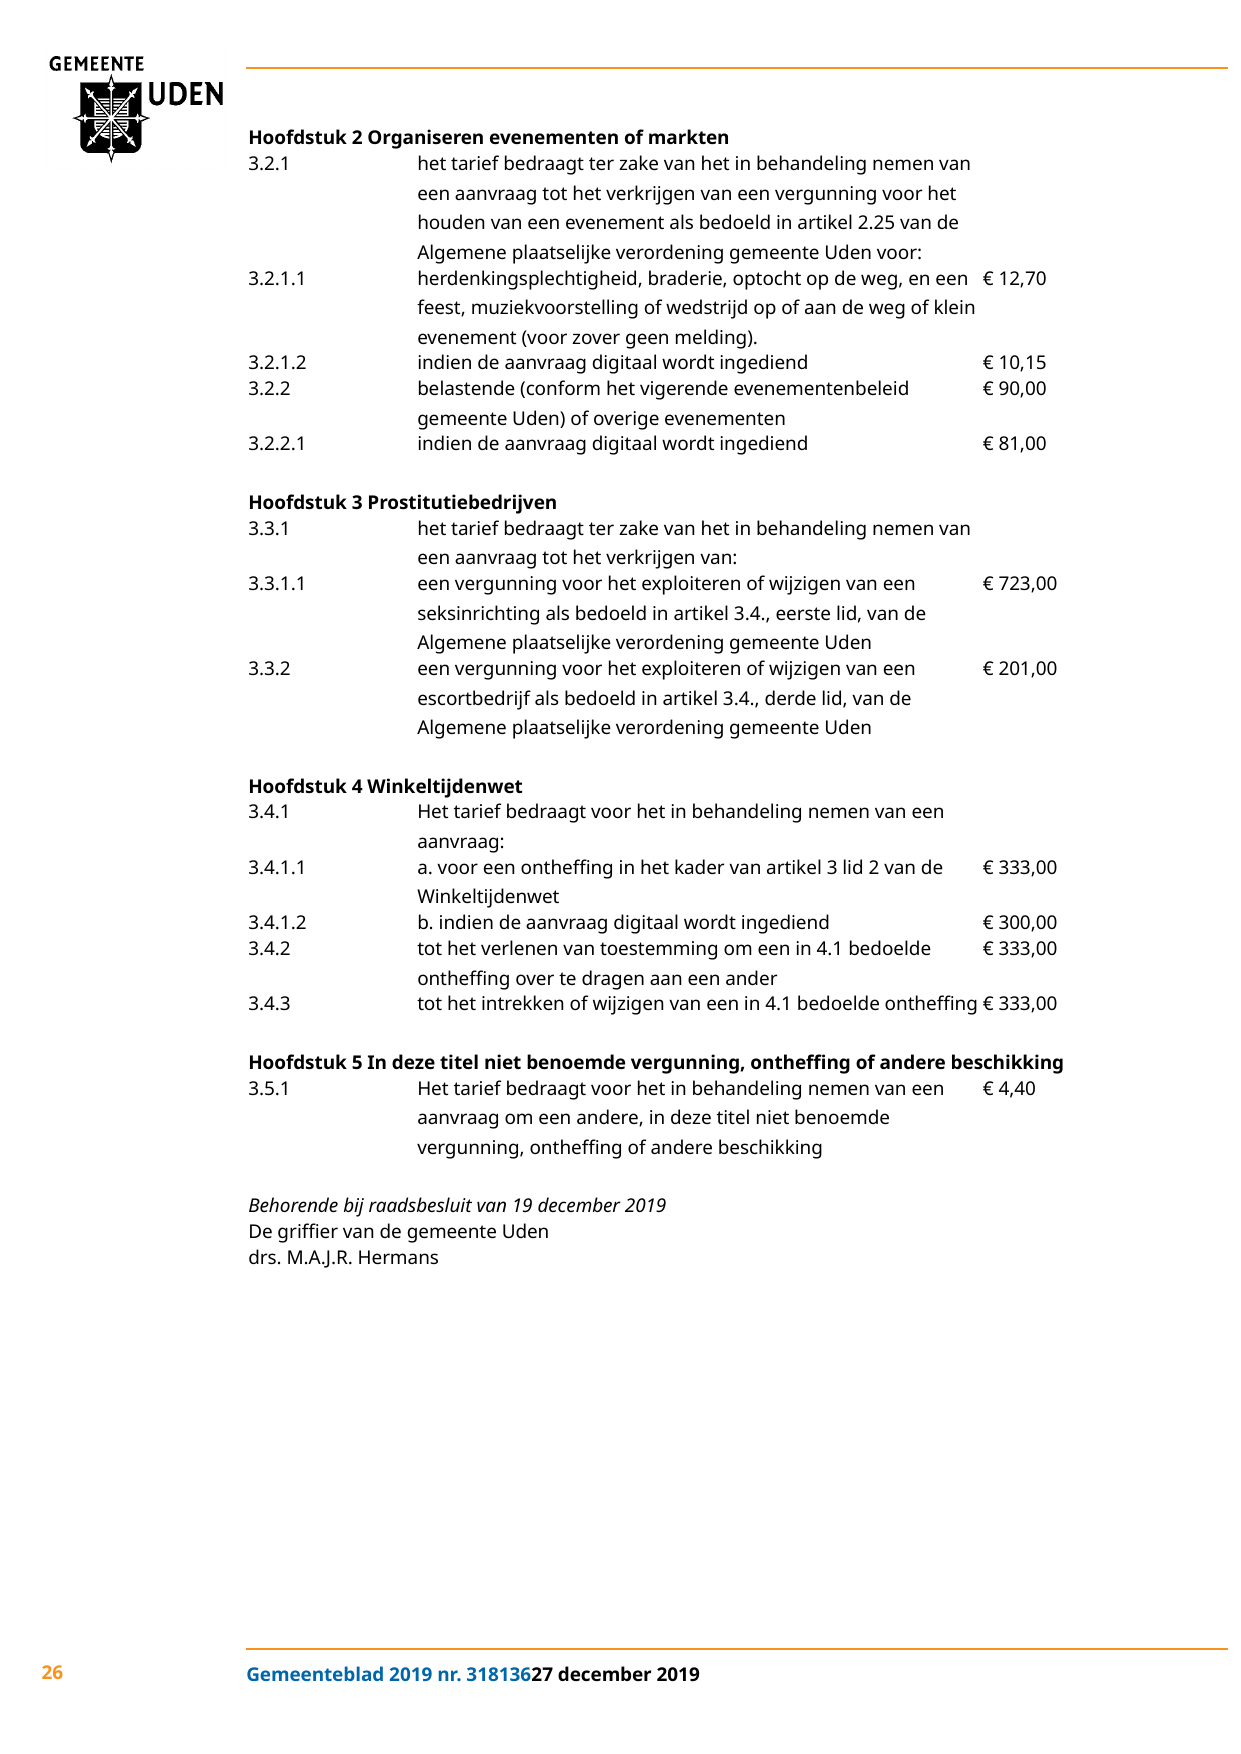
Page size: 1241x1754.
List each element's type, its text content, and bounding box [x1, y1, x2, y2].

table_cell herdenkingsplechtigheid, braderie, optocht op de weg, en een feest, muziekvoorstelling of wedstrijd op of aan de weg of klein evenement (voor zover geen melding). [417, 265, 983, 349]
text drs. M.A.J.R. Hermans [248, 1244, 1152, 1270]
table_cell 3.3.2 [248, 655, 417, 740]
table_cell 3.2.1.2 [248, 350, 417, 375]
table_cell 3.4.2 [248, 935, 417, 990]
table_cell [983, 150, 1152, 265]
table_cell 3.4.1 [248, 799, 417, 854]
table_cell 3.4.1.1 [248, 854, 417, 909]
table_cell [983, 515, 1152, 570]
table_cell tot het intrekken of wijzigen van een in 4.1 bedoelde ontheffing [417, 990, 983, 1016]
table_header Hoofdstuk 3 Prostitutiebedrijven [248, 489, 1152, 515]
table_cell 3.3.1 [248, 515, 417, 570]
table_cell 3.2.2 [248, 375, 417, 431]
table_cell een vergunning voor het exploiteren of wijzigen van een escortbedrijf als bedoeld in artikel 3.4., derde lid, van de Algemene plaatselijke verordening gemeente Uden [417, 655, 983, 740]
table_cell het tarief bedraagt ter zake van het in behandeling nemen van een aanvraag tot het verkrijgen van: [417, 515, 983, 570]
table_cell € 333,00 [983, 854, 1152, 909]
table_cell € 333,00 [983, 990, 1152, 1016]
table_cell 3.4.1.2 [248, 909, 417, 935]
text Behorende bij raadsbesluit van 19 december 2019 [248, 1192, 1152, 1218]
table_cell € 4,40 [983, 1075, 1152, 1160]
table_cell € 81,00 [983, 431, 1152, 456]
table_cell een vergunning voor het exploiteren of wijzigen van een seksinrichting als bedoeld in artikel 3.4., eerste lid, van de Algemene plaatselijke verordening gemeente Uden [417, 570, 983, 655]
picture [41, 47, 231, 172]
table_cell € 12,70 [983, 265, 1152, 349]
table_cell a. voor een ontheffing in het kader van artikel 3 lid 2 van de Winkeltijdenwet [417, 854, 983, 909]
table_cell Het tarief bedraagt voor het in behandeling nemen van een aanvraag om een andere, in deze titel niet benoemde vergunning, ontheffing of andere beschikking [417, 1075, 983, 1160]
table_cell indien de aanvraag digitaal wordt ingediend [417, 350, 983, 375]
table_cell € 201,00 [983, 655, 1152, 740]
table_cell 3.5.1 [248, 1075, 417, 1160]
table_cell tot het verlenen van toestemming om een in 4.1 bedoelde ontheffing over te dragen aan een ander [417, 935, 983, 990]
table_cell 3.4.3 [248, 990, 417, 1016]
table_cell belastende (conform het vigerende evenementenbeleid gemeente Uden) of overige evenementen [417, 375, 983, 431]
text De griffier van de gemeente Uden [248, 1218, 1152, 1244]
table_header Hoofdstuk 5 In deze titel niet benoemde vergunning, ontheffing of andere beschikking [248, 1049, 1152, 1075]
table_cell [983, 799, 1152, 854]
table_cell Het tarief bedraagt voor het in behandeling nemen van een aanvraag: [417, 799, 983, 854]
table_cell 3.2.2.1 [248, 431, 417, 456]
table_cell € 333,00 [983, 935, 1152, 990]
table_cell € 10,15 [983, 350, 1152, 375]
table_cell het tarief bedraagt ter zake van het in behandeling nemen van een aanvraag tot het verkrijgen van een vergunning voor het houden van een evenement als bedoeld in artikel 2.25 van de Algemene plaatselijke verordening gemeente Uden voor: [417, 150, 983, 265]
table_cell indien de aanvraag digitaal wordt ingediend [417, 431, 983, 456]
table_cell € 300,00 [983, 909, 1152, 935]
table_cell € 723,00 [983, 570, 1152, 655]
table_header Hoofdstuk 4 Winkeltijdenwet [248, 773, 1152, 799]
table_cell 3.2.1 [248, 150, 417, 265]
table_cell € 90,00 [983, 375, 1152, 431]
table_cell 3.2.1.1 [248, 265, 417, 349]
table_cell 3.3.1.1 [248, 570, 417, 655]
table_header Hoofdstuk 2 Organiseren evenementen of markten [248, 125, 1152, 150]
table_cell b. indien de aanvraag digitaal wordt ingediend [417, 909, 983, 935]
